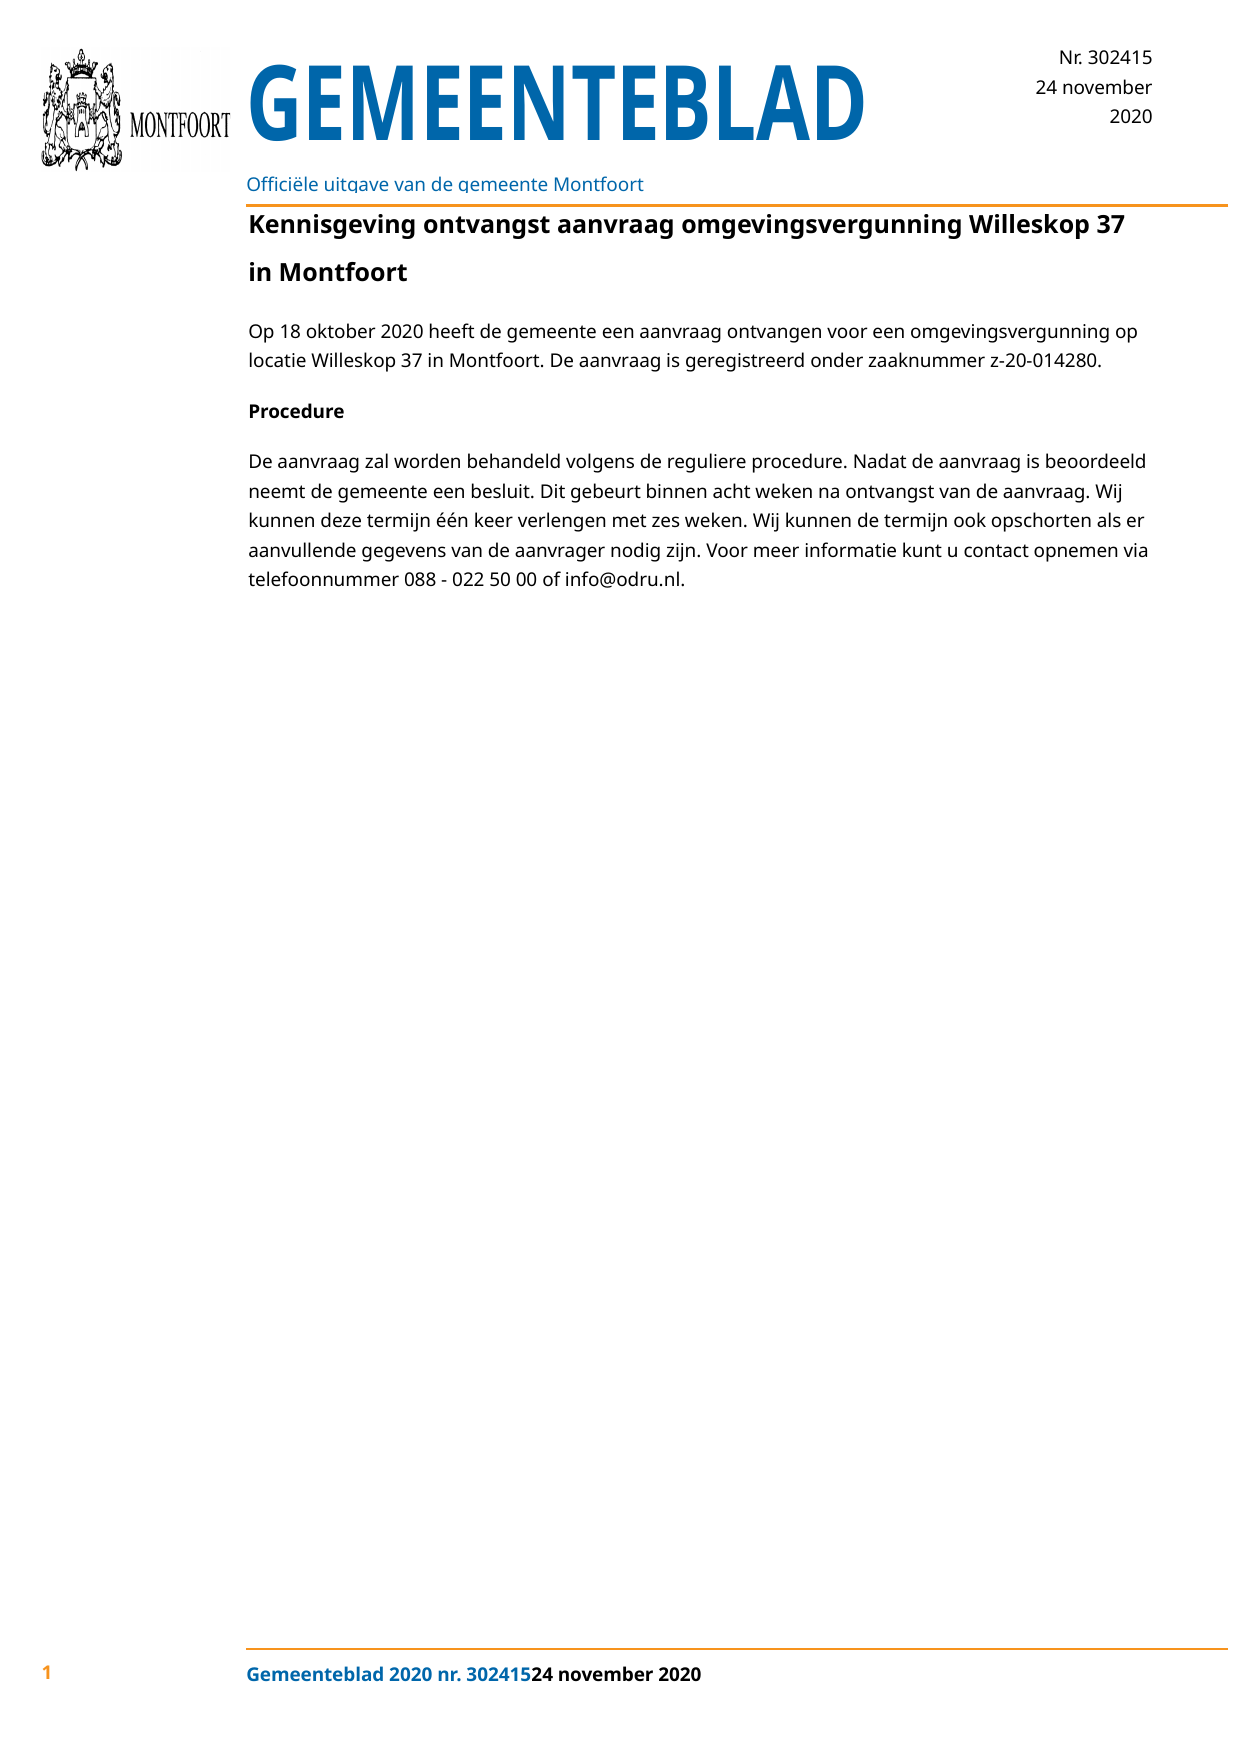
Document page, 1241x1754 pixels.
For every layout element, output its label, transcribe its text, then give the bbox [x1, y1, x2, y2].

text De aanvraag zal worden behandeld volgens de reguliere procedure. Nadat de aanvraag is beoordeeld neemt de gemeente een besluit. Dit gebeurt binnen acht weken na ontvangst van de aanvraag. Wij kunnen deze termijn één keer verlengen met zes weken. Wij kunnen de termijn ook opschorten als er aanvullende gegevens van de aanvrager nodig zijn. Voor meer informatie kunt u contact opnemen via telefoonnummer 088 - 022 50 00 of info@odru.nl. [248, 448, 1152, 592]
text Kennisgeving ontvangst aanvraag omgevingsvergunning Willeskop 37 in Montfoort [248, 207, 1152, 288]
text Procedure [248, 398, 1152, 424]
text Op 18 oktober 2020 heeft de gemeente een aanvraag ontvangen voor een omgevingsvergunning op locatie Willeskop 37 in Montfoort. De aanvraag is geregistreerd onder zaaknummer z-20-014280. [248, 318, 1152, 373]
picture [41, 47, 231, 172]
